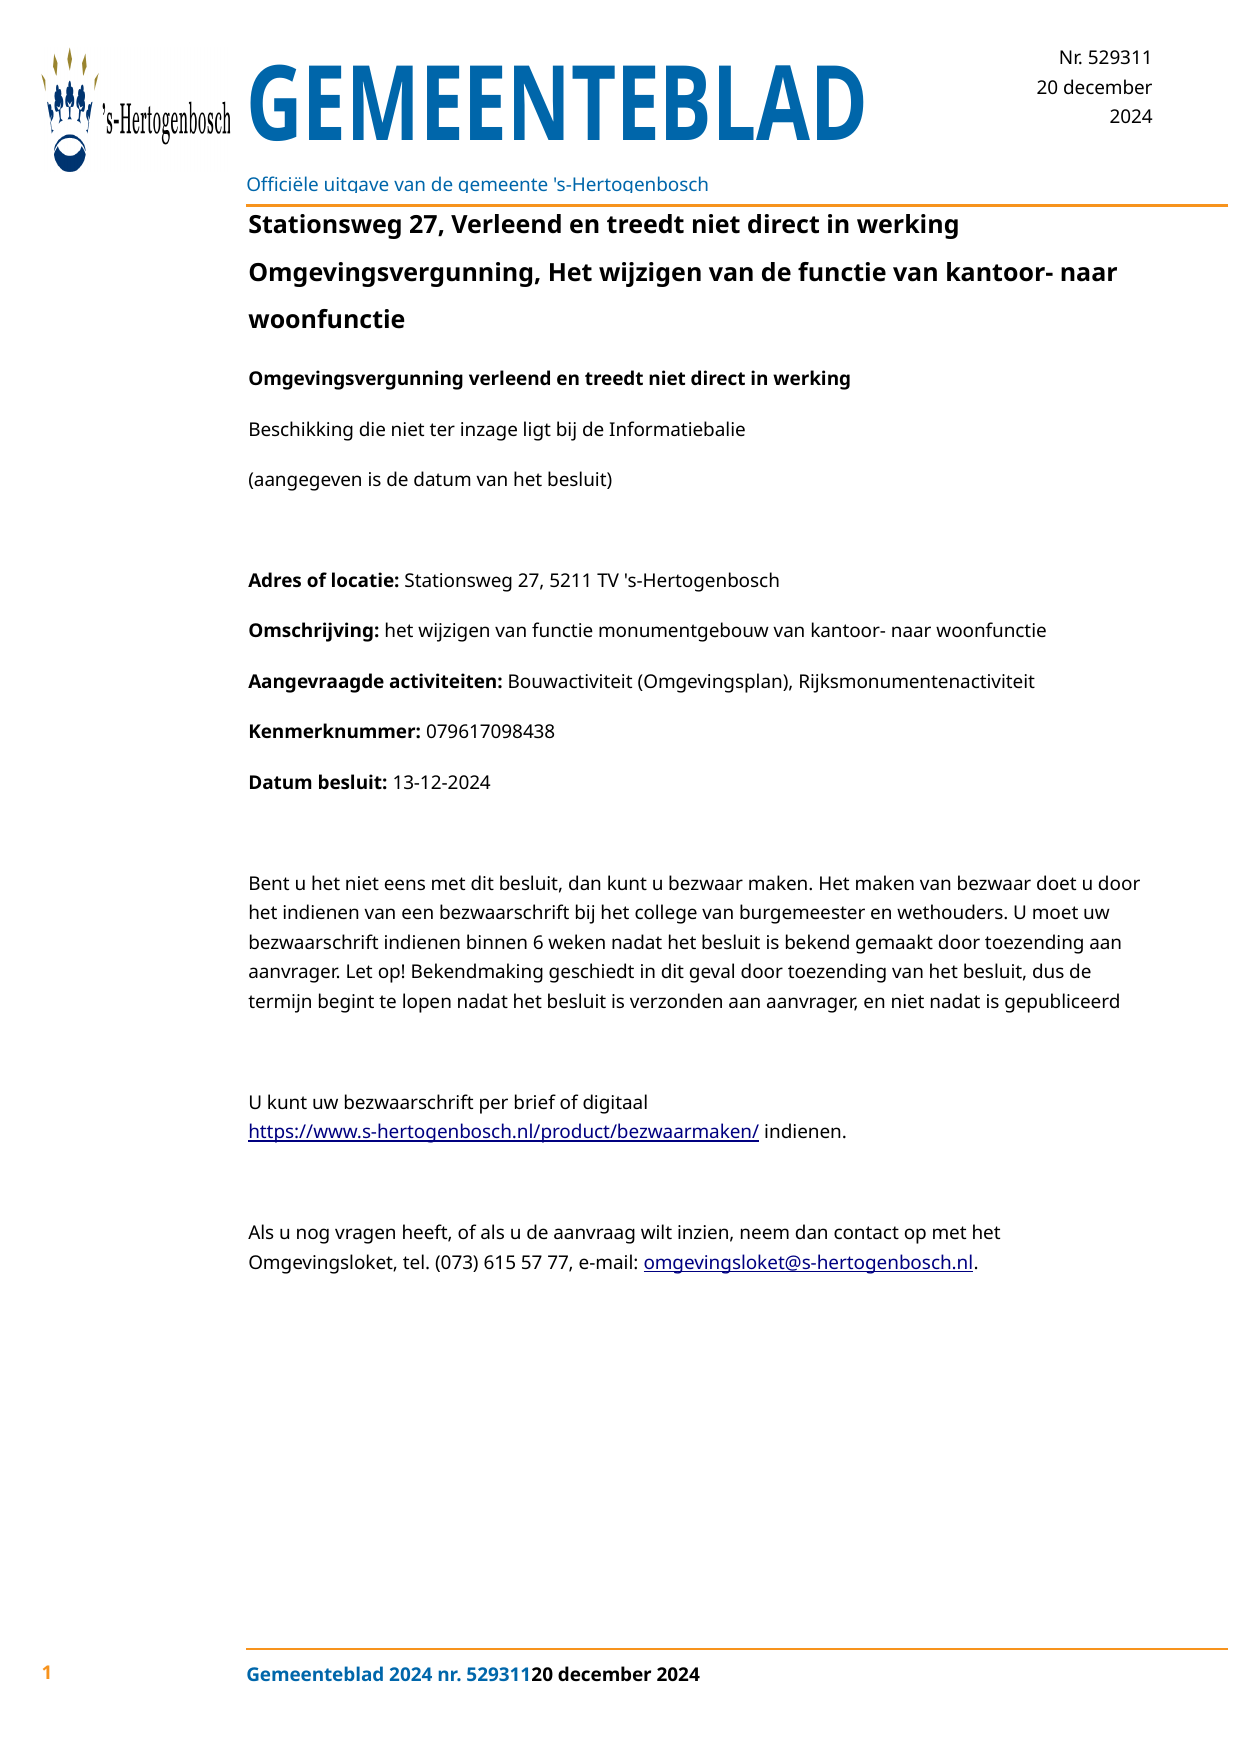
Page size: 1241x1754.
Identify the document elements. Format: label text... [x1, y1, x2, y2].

text Datum besluit: 13-12-2024 [248, 769, 1152, 794]
text Omgevingsvergunning verleend en treedt niet direct in werking [248, 366, 1152, 391]
picture [41, 47, 231, 172]
text (aangegeven is de datum van het besluit) [248, 466, 1152, 492]
text Als u nog vragen heeft, of als u de aanvraag wilt inzien, neem dan contact op met het Omgevingsloket, tel. (073) 615 57 77, e-mail: omgevingsloket@s-hertogenbosch.nl. [248, 1219, 1152, 1274]
text Stationsweg 27, Verleend en treedt niet direct in werking Omgevingsvergunning, Het wijzigen van de functie van kantoor- naar woonfunctie [248, 207, 1152, 336]
text Aangevraagde activiteiten: Bouwactiviteit (Omgevingsplan), Rijksmonumentenactiviteit [248, 668, 1152, 694]
text Beschikking die niet ter inzage ligt bij de Informatiebalie [248, 416, 1152, 442]
text U kunt uw bezwaarschrift per brief of digitaal https://www.s-hertogenbosch.nl/product/bezwaarmaken/ indienen. [248, 1089, 1152, 1144]
text Adres of locatie: Stationsweg 27, 5211 TV 's-Hertogenbosch [248, 567, 1152, 593]
text Bent u het niet eens met dit besluit, dan kunt u bezwaar maken. Het maken van bezwaar doet u door het indienen van een bezwaarschrift bij het college van burgemeester en wethouders. U moet uw bezwaarschrift indienen binnen 6 weken nadat het besluit is bekend gemaakt door toezending aan aanvrager. Let op! Bekendmaking geschiedt in dit geval door toezending van het besluit, dus de termijn begint te lopen nadat het besluit is verzonden aan aanvrager, en niet nadat is gepubliceerd [248, 870, 1152, 1014]
text Kenmerknummer: 079617098438 [248, 718, 1152, 744]
text Omschrijving: het wijzigen van functie monumentgebouw van kantoor- naar woonfunctie [248, 618, 1152, 643]
